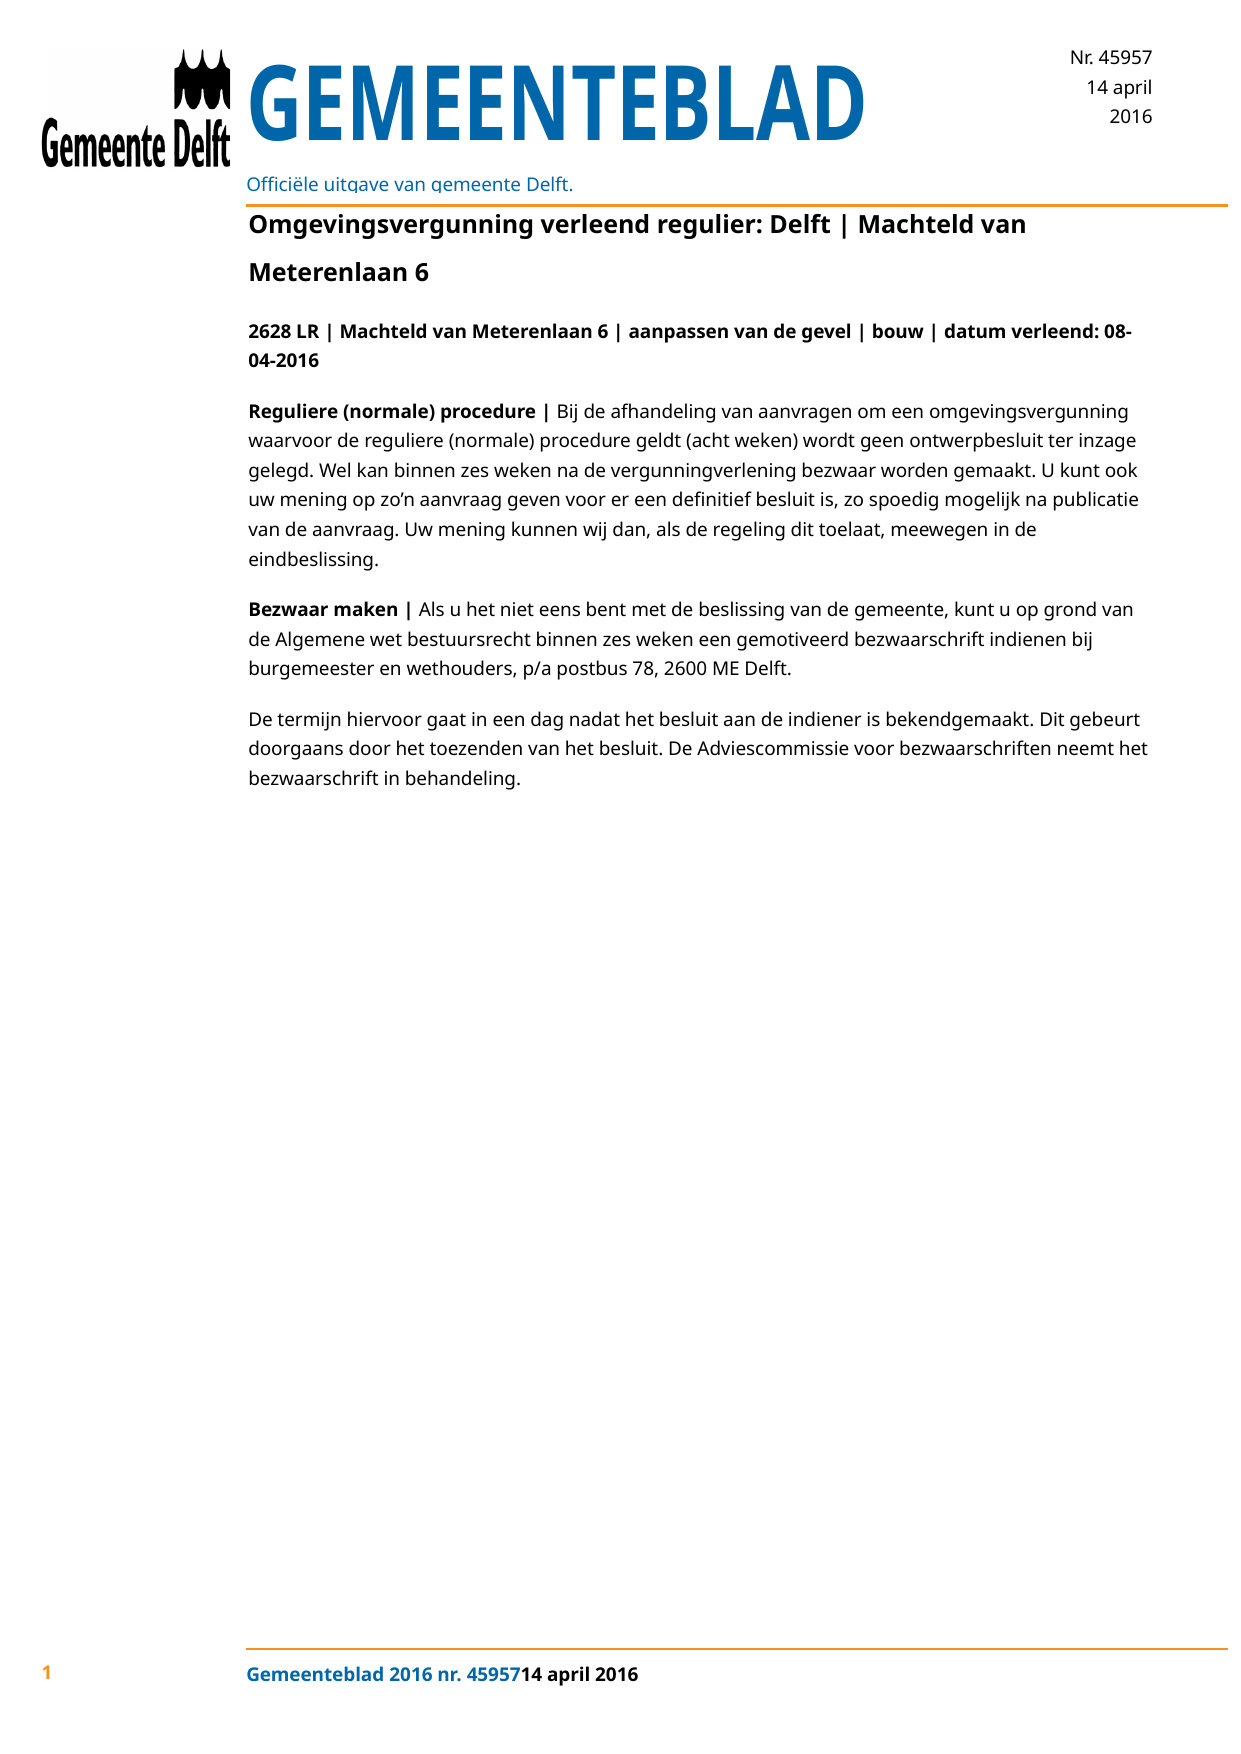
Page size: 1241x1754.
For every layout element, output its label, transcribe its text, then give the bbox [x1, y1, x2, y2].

text Bezwaar maken | Als u het niet eens bent met de beslissing van de gemeente, kunt u op grond van de Algemene wet bestuursrecht binnen zes weken een gemotiveerd bezwaarschrift indienen bij burgemeester en wethouders, p/a postbus 78, 2600 ME Delft. [248, 596, 1152, 681]
text Omgevingsvergunning verleend regulier: Delft | Machteld van Meterenlaan 6 [248, 207, 1152, 288]
text 2628 LR | Machteld van Meterenlaan 6 | aanpassen van de gevel | bouw | datum verleend: 08-04-2016 [248, 318, 1152, 373]
text De termijn hiervoor gaat in een dag nadat het besluit aan de indiener is bekendgemaakt. Dit gebeurt doorgaans door het toezenden van het besluit. De Adviescommissie voor bezwaarschriften neemt het bezwaarschrift in behandeling. [248, 706, 1152, 791]
picture [41, 47, 231, 172]
text Reguliere (normale) procedure | Bij de afhandeling van aanvragen om een omgevingsvergunning waarvoor de reguliere (normale) procedure geldt (acht weken) wordt geen ontwerpbesluit ter inzage gelegd. Wel kan binnen zes weken na de vergunningverlening bezwaar worden gemaakt. U kunt ook uw mening op zo’n aanvraag geven voor er een definitief besluit is, zo spoedig mogelijk na publicatie van de aanvraag. Uw mening kunnen wij dan, als de regeling dit toelaat, meewegen in de eindbeslissing. [248, 398, 1152, 572]
